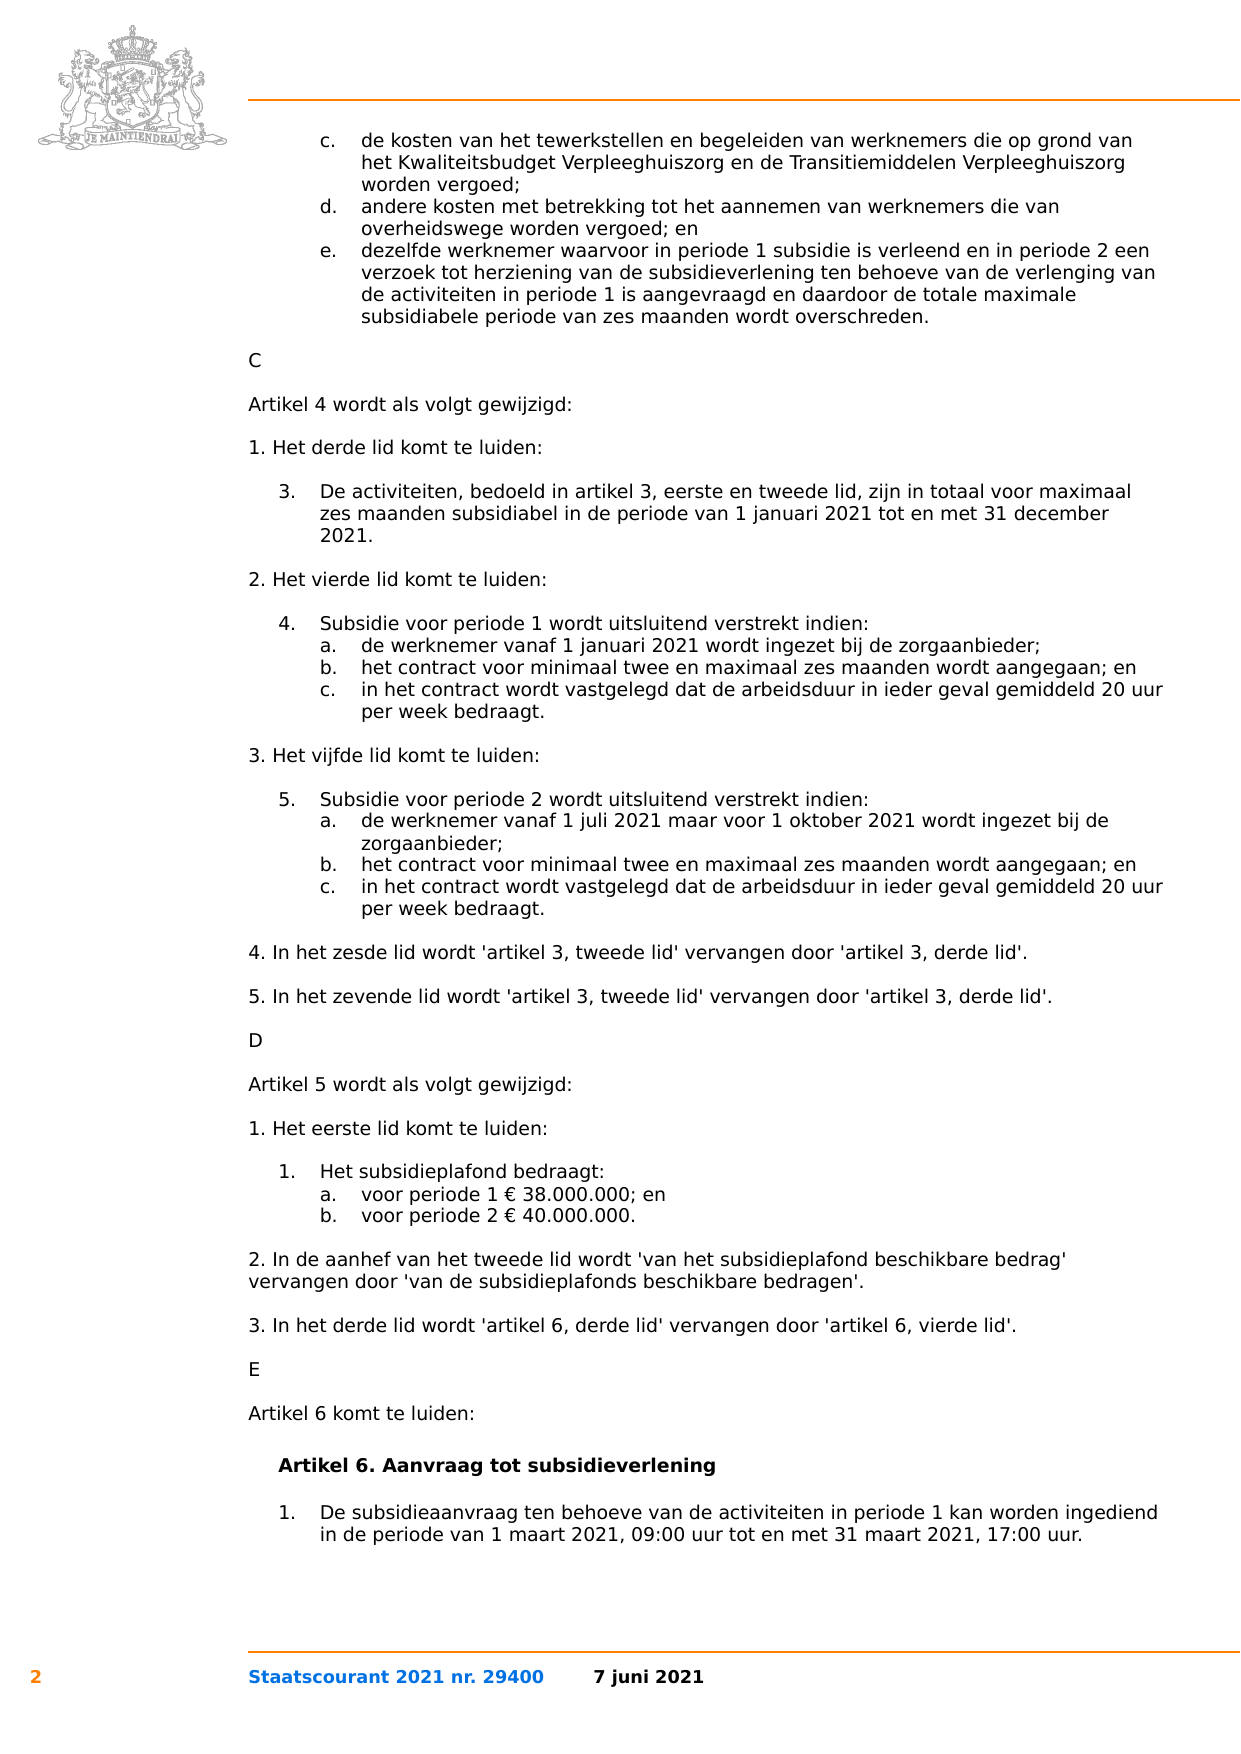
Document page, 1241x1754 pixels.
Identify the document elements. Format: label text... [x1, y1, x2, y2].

text 1. Het derde lid komt te luiden: [248, 437, 1163, 459]
text 5. Subsidie voor periode 2 wordt uitsluitend verstrekt indien: [278, 788, 1163, 810]
text 1. Het eerste lid komt te luiden: [248, 1118, 1163, 1139]
text c. de kosten van het tewerkstellen en begeleiden van werknemers die op grond van het Kwaliteitsbudget Verpleeghuiszorg en de Transitiemiddelen Verpleeghuiszorg worden vergoed; [319, 130, 1163, 196]
text 2. In de aanhef van het tweede lid wordt 'van het subsidieplafond beschikbare bedrag' vervangen door 'van de subsidieplafonds beschikbare bedragen'. [248, 1249, 1163, 1293]
text 1. De subsidieaanvraag ten behoeve van de activiteiten in periode 1 kan worden ingediend in de periode van 1 maart 2021, 09:00 uur tot en met 31 maart 2021, 17:00 uur. [278, 1502, 1163, 1546]
text 4. Subsidie voor periode 1 wordt uitsluitend verstrekt indien: [278, 613, 1163, 635]
text 3. Het vijfde lid komt te luiden: [248, 744, 1163, 767]
text 3. De activiteiten, bedoeld in artikel 3, eerste en tweede lid, zijn in totaal voor maximaal zes maanden subsidiabel in de periode van 1 januari 2021 tot en met 31 december 2021. [278, 481, 1163, 547]
text b. voor periode 2 € 40.000.000. [319, 1205, 1163, 1227]
text b. het contract voor minimaal twee en maximaal zes maanden wordt aangegaan; en [319, 854, 1163, 876]
text E [248, 1359, 1163, 1381]
text c. in het contract wordt vastgelegd dat de arbeidsduur in ieder geval gemiddeld 20 uur per week bedraagt. [319, 876, 1163, 920]
picture [38, 25, 227, 150]
text 3. In het derde lid wordt 'artikel 6, derde lid' vervangen door 'artikel 6, vierde lid'. [248, 1315, 1163, 1337]
text Artikel 4 wordt als volgt gewijzigd: [248, 393, 1163, 415]
text 2. Het vierde lid komt te luiden: [248, 569, 1163, 591]
text 5. In het zevende lid wordt 'artikel 3, tweede lid' vervangen door 'artikel 3, derde lid'. [248, 986, 1163, 1008]
subtitle Artikel 6. Aanvraag tot subsidieverlening [278, 1455, 1163, 1477]
text Artikel 5 wordt als volgt gewijzigd: [248, 1074, 1163, 1096]
text 1. Het subsidieplafond bedraagt: [278, 1161, 1163, 1183]
text c. in het contract wordt vastgelegd dat de arbeidsduur in ieder geval gemiddeld 20 uur per week bedraagt. [319, 679, 1163, 723]
text D [248, 1030, 1163, 1052]
text a. voor periode 1 € 38.000.000; en [319, 1183, 1163, 1205]
text a. de werknemer vanaf 1 juli 2021 maar voor 1 oktober 2021 wordt ingezet bij de zorgaanbieder; [319, 810, 1163, 854]
text d. andere kosten met betrekking tot het aannemen van werknemers die van overheidswege worden vergoed; en [319, 196, 1163, 240]
text a. de werknemer vanaf 1 januari 2021 wordt ingezet bij de zorgaanbieder; [319, 635, 1163, 657]
text 4. In het zesde lid wordt 'artikel 3, tweede lid' vervangen door 'artikel 3, derde lid'. [248, 942, 1163, 964]
text Artikel 6 komt te luiden: [248, 1403, 1163, 1425]
text C [248, 349, 1163, 372]
text e. dezelfde werknemer waarvoor in periode 1 subsidie is verleend en in periode 2 een verzoek tot herziening van de subsidieverlening ten behoeve van de verlenging van de activiteiten in periode 1 is aangevraagd en daardoor de totale maximale subsidiabele periode van zes maanden wordt overschreden. [319, 240, 1163, 328]
text b. het contract voor minimaal twee en maximaal zes maanden wordt aangegaan; en [319, 657, 1163, 679]
